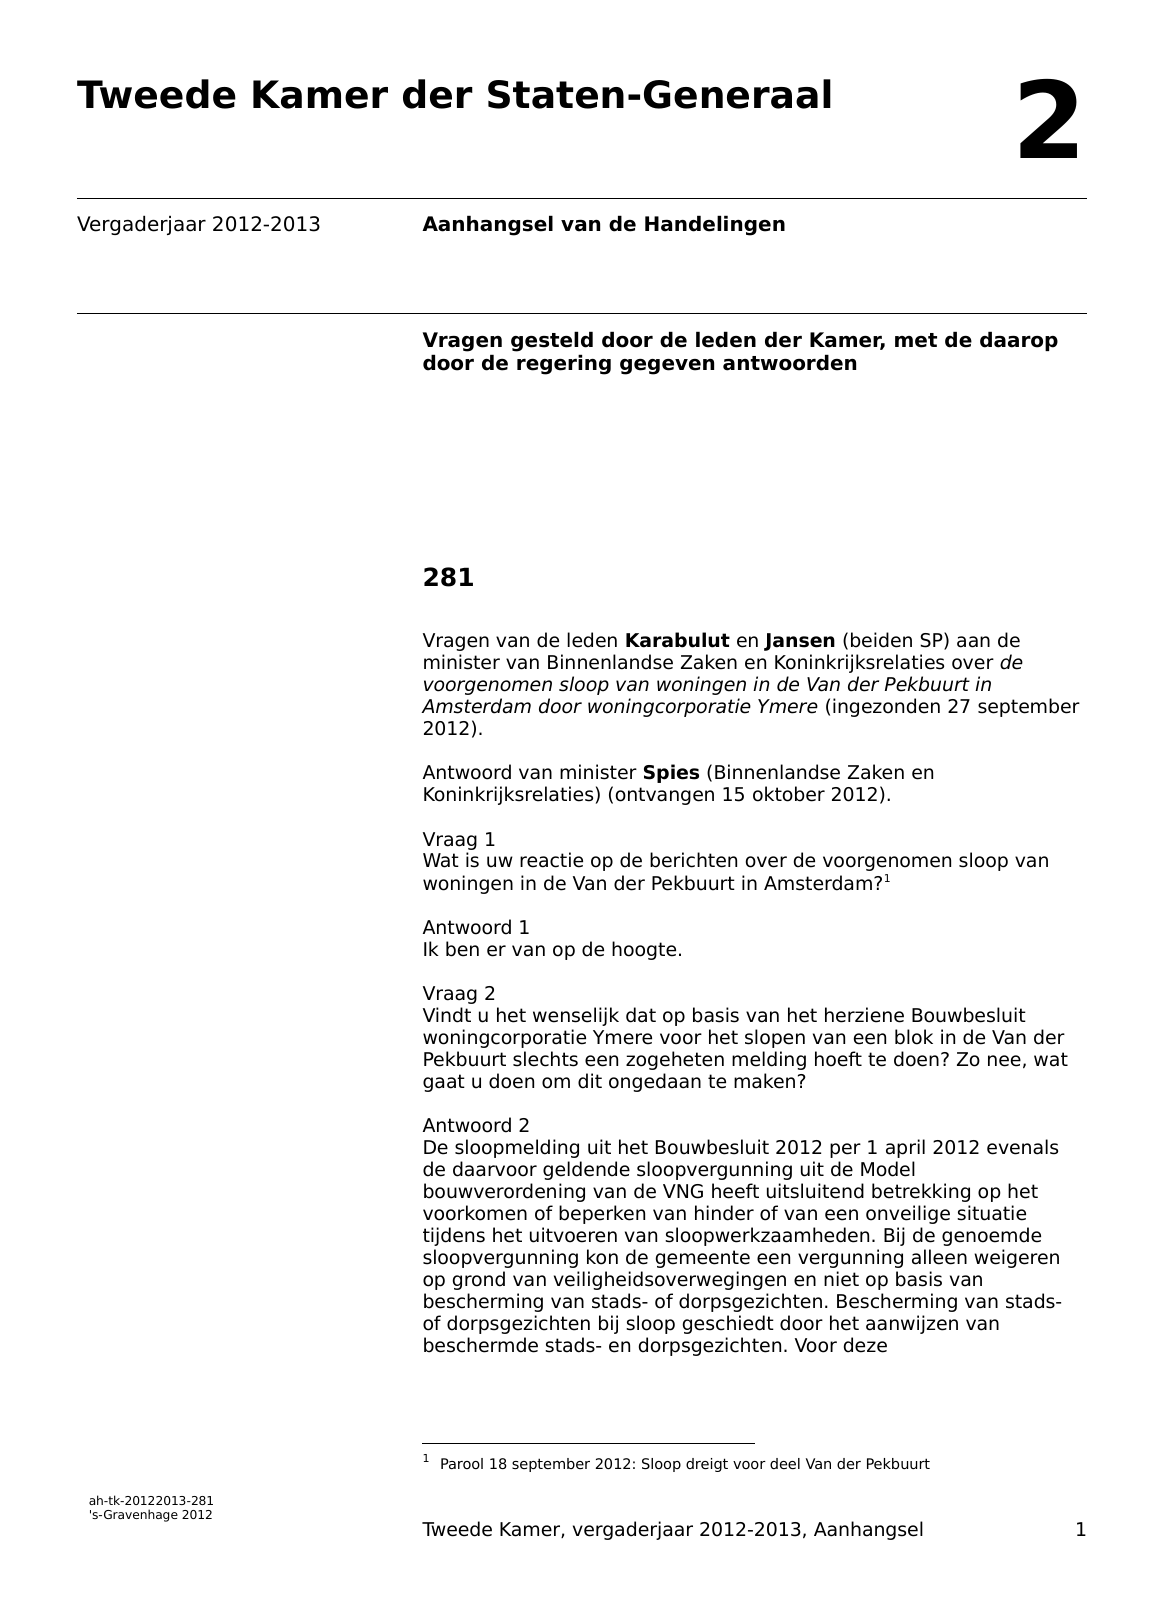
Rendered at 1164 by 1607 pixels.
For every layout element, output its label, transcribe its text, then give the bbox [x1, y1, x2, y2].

text Parool 18 september 2012: Sloop dreigt voor deel Van der Pekbuurt [422, 1452, 1087, 1474]
table_cell Aanhangsel van de Handelingen [422, 199, 1087, 313]
text 281 [422, 563, 1087, 592]
text Vindt u het wenselijk dat op basis van het herziene Bouwbesluit woningcorporatie Ymere voor het slopen van een blok in de Van der Pekbuurt slechts een zogeheten melding hoeft te doen? Zo nee, wat gaat u doen om dit ongedaan te maken? [422, 1005, 1087, 1093]
text Vraag 1 [422, 828, 1087, 850]
text Ik ben er van op de hoogte. [422, 938, 1087, 961]
table_header Tweede Kamer der Staten-Generaal [77, 59, 886, 198]
text Vraag 2 [422, 983, 1087, 1005]
text Antwoord 2 [422, 1115, 1087, 1137]
text Wat is uw reactie op de berichten over de voorgenomen sloop van woningen in de Van der Pekbuurt in Amsterdam? [422, 850, 1087, 894]
table_header 2 [886, 59, 1087, 198]
text 's-Gravenhage 2012 [88, 1508, 323, 1522]
table_cell Vergaderjaar 2012-2013 [77, 199, 422, 313]
text Vragen van de leden Karabulut en Jansen (beiden SP) aan de minister van Binnenlandse Zaken en Koninkrijksrelaties over de voorgenomen sloop van woningen in de Van der Pekbuurt in Amsterdam door woningcorporatie Ymere (ingezonden 27 september 2012). [422, 630, 1087, 740]
text Antwoord 1 [422, 917, 1087, 938]
text De sloopmelding uit het Bouwbesluit 2012 per 1 april 2012 evenals de daarvoor geldende sloopvergunning uit de Model bouwverordening van de VNG heeft uitsluitend betrekking op het voorkomen of beperken van hinder of van een onveilige situatie tijdens het uitvoeren van sloopwerkzaamheden. Bij de genoemde sloopvergunning kon de gemeente een vergunning alleen weigeren op grond van veiligheidsoverwegingen en niet op basis van bescherming van stads- of dorpsgezichten. Bescherming van stads- of dorpsgezichten bij sloop geschiedt door het aanwijzen van beschermde stads- en dorpsgezichten. Voor deze [422, 1137, 1087, 1357]
text Antwoord van minister Spies (Binnenlandse Zaken en Koninkrijksrelaties) (ontvangen 15 oktober 2012). [422, 762, 1087, 806]
text ah-tk-20122013-281 [88, 1494, 323, 1508]
table_cell [77, 314, 422, 375]
table_cell Vragen gesteld door de leden der Kamer, met de daarop door de regering gegeven antwoorden [422, 314, 1087, 375]
